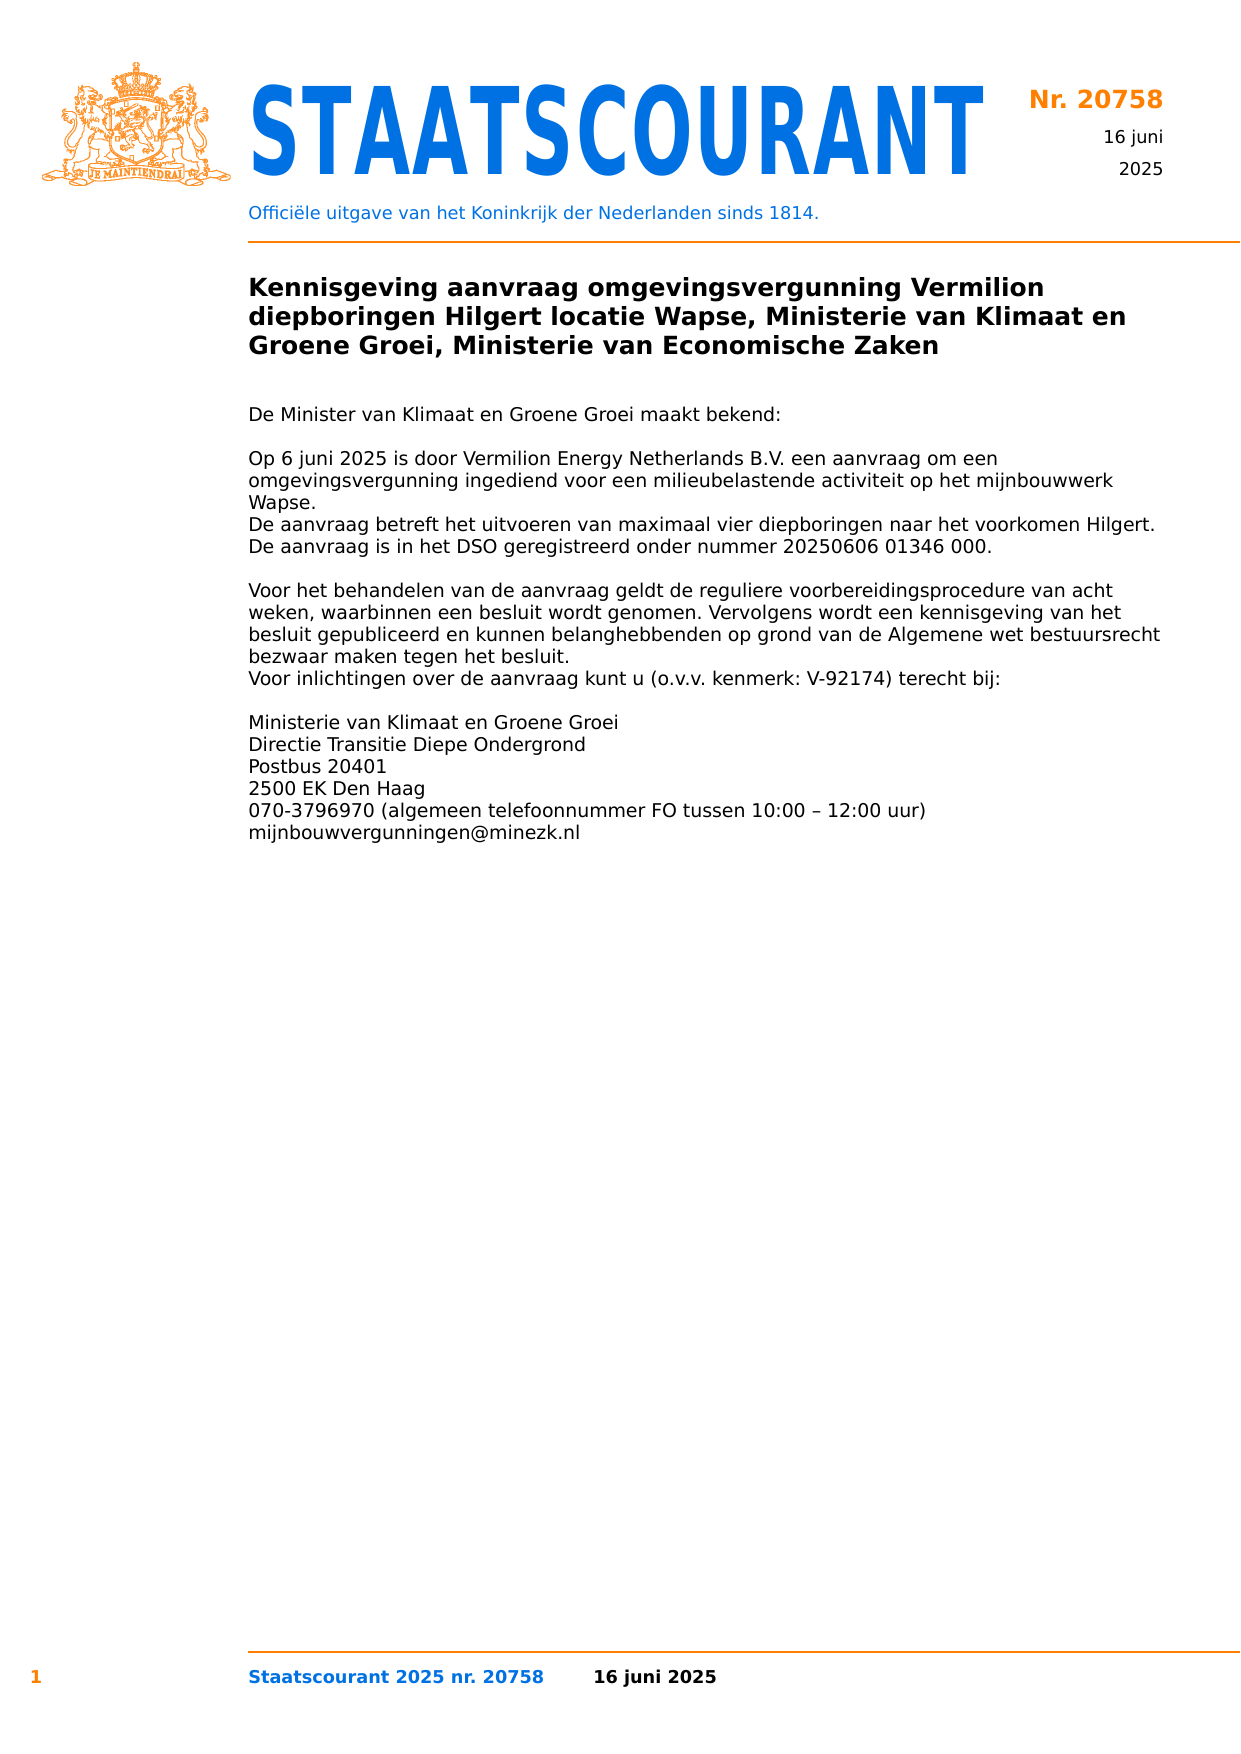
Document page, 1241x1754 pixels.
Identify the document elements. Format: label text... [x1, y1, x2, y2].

subtitle Kennisgeving aanvraag omgevingsvergunning Vermilion diepboringen Hilgert locatie Wapse, Ministerie van Klimaat en Groene Groei, Ministerie van Economische Zaken [248, 273, 1163, 361]
table_cell 2025 [998, 153, 1240, 203]
table_header STAATSCOURANT [248, 62, 998, 203]
text Postbus 20401 [248, 756, 1163, 778]
text Op 6 juni 2025 is door Vermilion Energy Netherlands B.V. een aanvraag om een omgevingsvergunning ingediend voor een milieubelastende activiteit op het mijnbouwwerk Wapse. [248, 448, 1163, 514]
table_cell 16 juni [998, 121, 1240, 153]
text Voor inlichtingen over de aanvraag kunt u (o.v.v. kenmerk: V-92174) terecht bij: [248, 668, 1163, 690]
text 2500 EK Den Haag [248, 778, 1163, 799]
text De Minister van Klimaat en Groene Groei maakt bekend: [248, 404, 1163, 426]
text 070-3796970 (algemeen telefoonnummer FO tussen 10:00 – 12:00 uur) [248, 799, 1163, 822]
text De aanvraag betreft het uitvoeren van maximaal vier diepboringen naar het voorkomen Hilgert. De aanvraag is in het DSO geregistreerd onder nummer 20250606 01346 000. [248, 514, 1163, 558]
table_cell Officiële uitgave van het Koninkrijk der Nederlanden sinds 1814. [248, 203, 1240, 241]
table_header Nr. 20758 [998, 62, 1240, 121]
picture [41, 62, 231, 186]
table_header [25, 62, 248, 241]
text Voor het behandelen van de aanvraag geldt de reguliere voorbereidingsprocedure van acht weken, waarbinnen een besluit wordt genomen. Vervolgens wordt een kennisgeving van het besluit gepubliceerd en kunnen belanghebbenden op grond van de Algemene wet bestuursrecht bezwaar maken tegen het besluit. [248, 580, 1163, 668]
text Ministerie van Klimaat en Groene Groei [248, 712, 1163, 734]
text Directie Transitie Diepe Ondergrond [248, 734, 1163, 756]
text mijnbouwvergunningen@minezk.nl [248, 822, 1163, 843]
